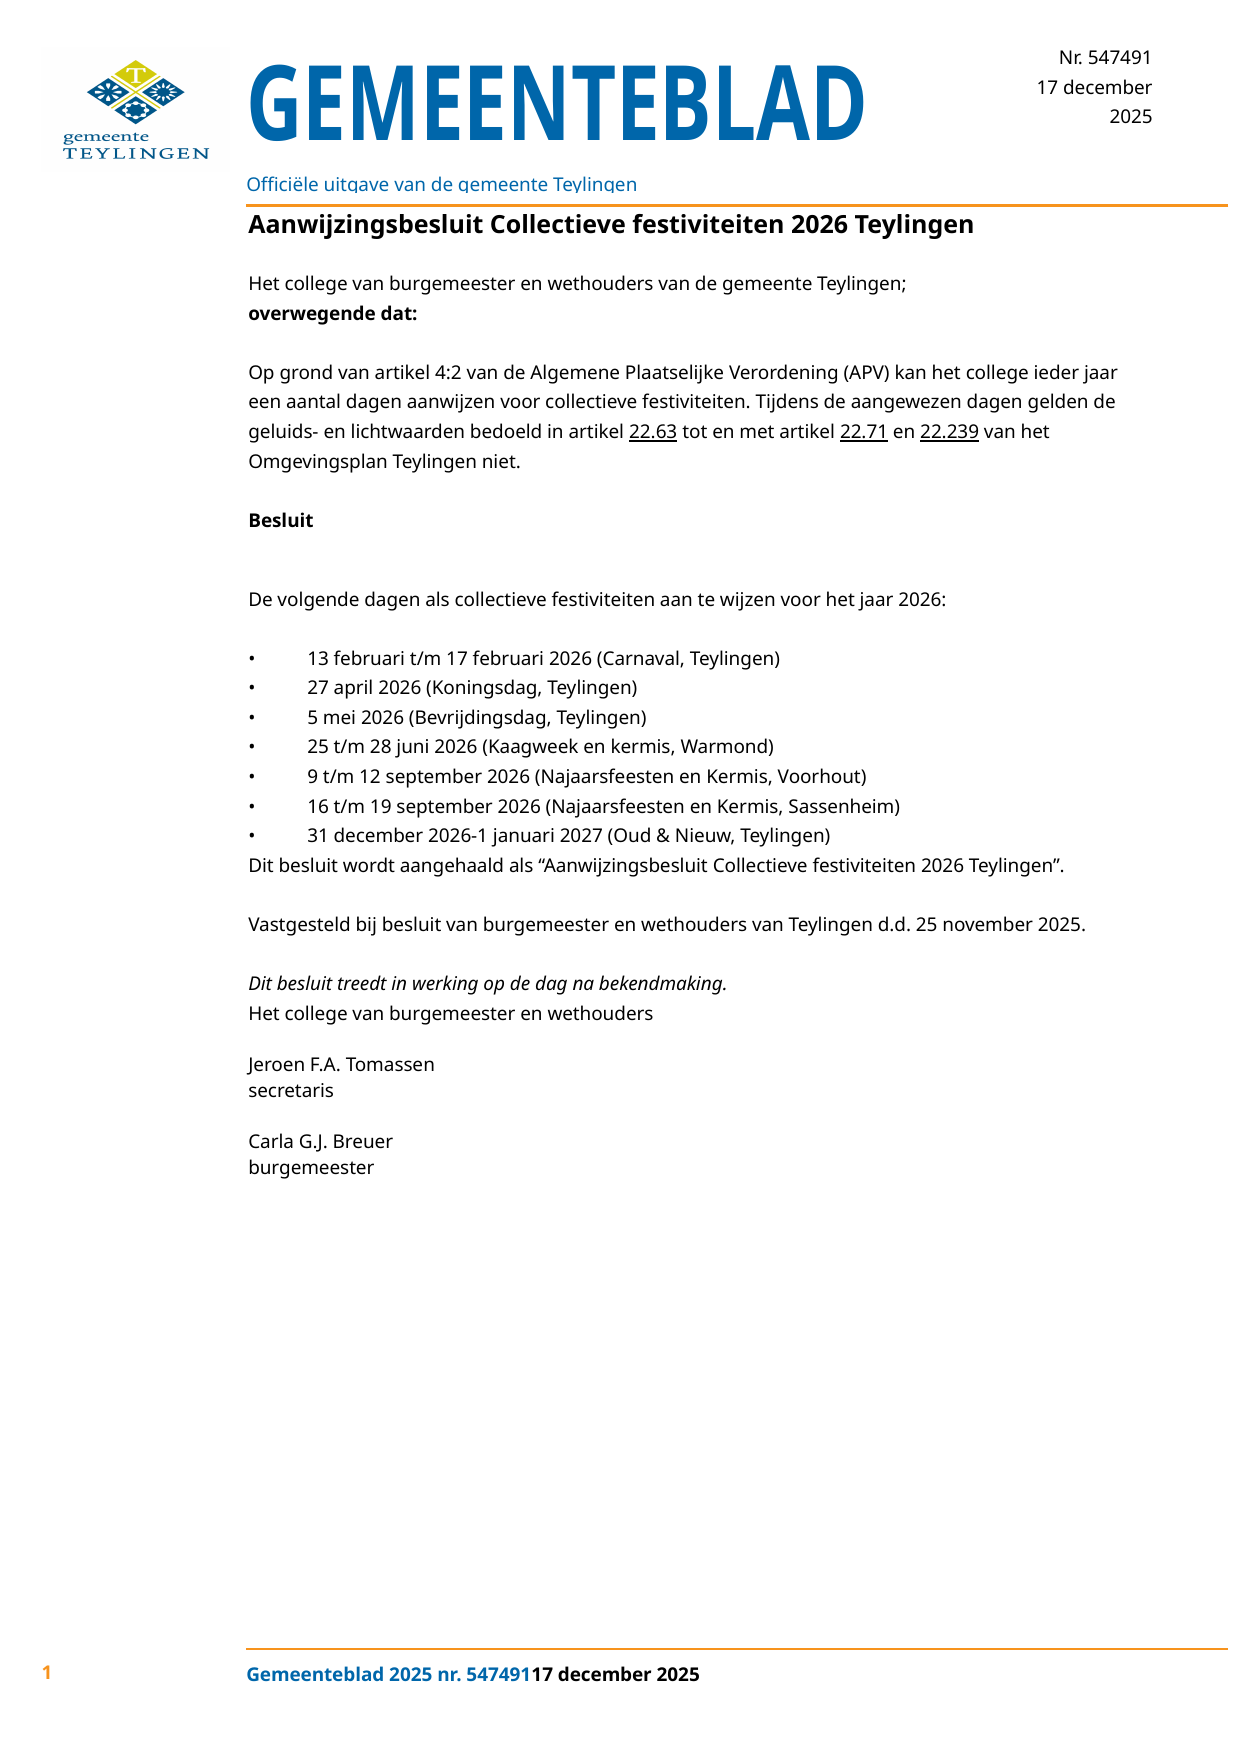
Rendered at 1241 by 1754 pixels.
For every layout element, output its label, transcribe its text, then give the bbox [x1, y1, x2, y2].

list 9 t/m 12 september 2026 (Najaarsfeesten en Kermis, Voorhout) [248, 763, 1152, 789]
text Vastgesteld bij besluit van burgemeester en wethouders van Teylingen d.d. 25 november 2025. [248, 911, 1152, 937]
text Dit besluit wordt aangehaald als “Aanwijzingsbesluit Collectieve festiviteiten 2026 Teylingen”. [248, 852, 1152, 878]
text Op grond van artikel 4:2 van de Algemene Plaatselijke Verordening (APV) kan het college ieder jaar een aantal dagen aanwijzen voor collectieve festiviteiten. Tijdens de aangewezen dagen gelden de geluids- en lichtwaarden bedoeld in artikel 22.63 tot en met artikel 22.71 en 22.239 van het Omgevingsplan Teylingen niet. [248, 359, 1152, 473]
text Het college van burgemeester en wethouders van de gemeente Teylingen; [248, 270, 1152, 296]
text De volgende dagen als collectieve festiviteiten aan te wijzen voor het jaar 2026: [248, 586, 1152, 612]
list 31 december 2026-1 januari 2027 (Oud & Nieuw, Teylingen) [248, 822, 1152, 848]
text Het college van burgemeester en wethouders [248, 1000, 1152, 1026]
text overwegende dat: [248, 300, 1152, 326]
text secretaris [248, 1077, 1152, 1103]
text Aanwijzingsbesluit Collectieve festiviteiten 2026 Teylingen [248, 207, 1152, 241]
text Carla G.J. Breuer [248, 1129, 1152, 1154]
text Jeroen F.A. Tomassen [248, 1051, 1152, 1077]
list 5 mei 2026 (Bevrijdingsdag, Teylingen) [248, 704, 1152, 730]
picture [41, 47, 231, 172]
list 25 t/m 28 juni 2026 (Kaagweek en kermis, Warmond) [248, 734, 1152, 759]
text Besluit [248, 507, 1152, 533]
text burgemeester [248, 1154, 1152, 1180]
list 13 februari t/m 17 februari 2026 (Carnaval, Teylingen) [248, 645, 1152, 671]
list 16 t/m 19 september 2026 (Najaarsfeesten en Kermis, Sassenheim) [248, 793, 1152, 819]
text Dit besluit treedt in werking op de dag na bekendmaking. [248, 970, 1152, 996]
list 27 april 2026 (Koningsdag, Teylingen) [248, 674, 1152, 700]
